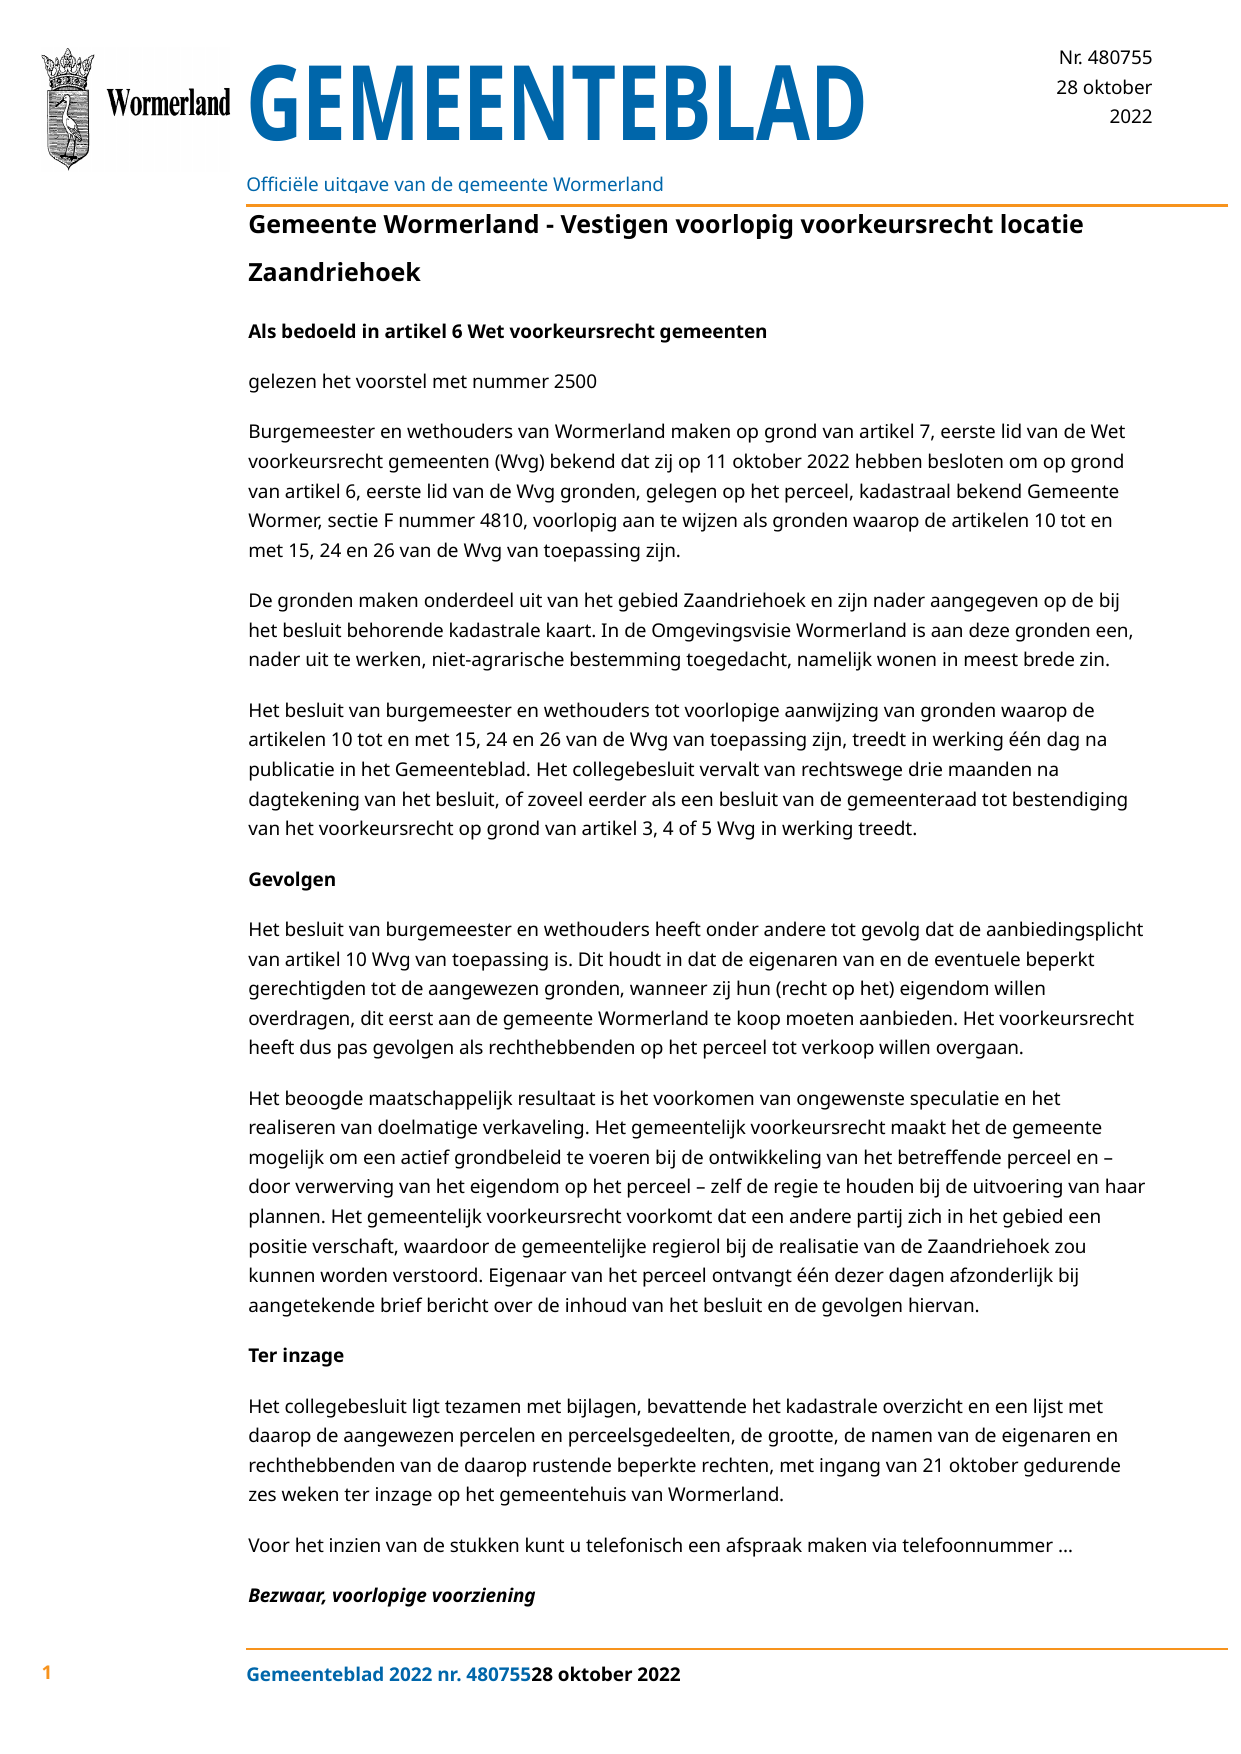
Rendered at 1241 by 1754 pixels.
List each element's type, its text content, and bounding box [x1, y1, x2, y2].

text gelezen het voorstel met nummer 2500 [248, 368, 1152, 394]
text Voor het inzien van de stukken kunt u telefonisch een afspraak maken via telefoonnummer … [248, 1532, 1152, 1558]
text Ter inzage [248, 1342, 1152, 1368]
text Als bedoeld in artikel 6 Wet voorkeursrecht gemeenten [248, 318, 1152, 344]
text De gronden maken onderdeel uit van het gebied Zaandriehoek en zijn nader aangegeven op de bij het besluit behorende kadastrale kaart. In de Omgevingsvisie Wormerland is aan deze gronden een, nader uit te werken, niet-agrarische bestemming toegedacht, namelijk wonen in meest brede zin. [248, 587, 1152, 672]
text Het collegebesluit ligt tezamen met bijlagen, bevattende het kadastrale overzicht en een lijst met daarop de aangewezen percelen en perceelsgedeelten, de grootte, de namen van de eigenaren en rechthebbenden van de daarop rustende beperkte rechten, met ingang van 21 oktober gedurende zes weken ter inzage op het gemeentehuis van Wormerland. [248, 1393, 1152, 1507]
text Gemeente Wormerland - Vestigen voorlopig voorkeursrecht locatie Zaandriehoek [248, 207, 1152, 288]
text Het beoogde maatschappelijk resultaat is het voorkomen van ongewenste speculatie en het realiseren van doelmatige verkaveling. Het gemeentelijk voorkeursrecht maakt het de gemeente mogelijk om een actief grondbeleid te voeren bij de ontwikkeling van het betreffende perceel en – door verwerving van het eigendom op het perceel – zelf de regie te houden bij de uitvoering van haar plannen. Het gemeentelijk voorkeursrecht voorkomt dat een andere partij zich in het gebied een positie verschaft, waardoor de gemeentelijke regierol bij de realisatie van de Zaandriehoek zou kunnen worden verstoord. Eigenaar van het perceel ontvangt één dezer dagen afzonderlijk bij aangetekende brief bericht over de inhoud van het besluit en de gevolgen hiervan. [248, 1085, 1152, 1318]
text Bezwaar, voorlopige voorziening [248, 1582, 1152, 1608]
text Het besluit van burgemeester en wethouders heeft onder andere tot gevolg dat de aanbiedingsplicht van artikel 10 Wvg van toepassing is. Dit houdt in dat de eigenaren van en de eventuele beperkt gerechtigden tot de aangewezen gronden, wanneer zij hun (recht op het) eigendom willen overdragen, dit eerst aan de gemeente Wormerland te koop moeten aanbieden. Het voorkeursrecht heeft dus pas gevolgen als rechthebbenden op het perceel tot verkoop willen overgaan. [248, 916, 1152, 1060]
text Gevolgen [248, 866, 1152, 892]
picture [41, 47, 231, 172]
text Burgemeester en wethouders van Wormerland maken op grond van artikel 7, eerste lid van de Wet voorkeursrecht gemeenten (Wvg) bekend dat zij op 11 oktober 2022 hebben besloten om op grond van artikel 6, eerste lid van de Wvg gronden, gelegen op het perceel, kadastraal bekend Gemeente Wormer, sectie F nummer 4810, voorlopig aan te wijzen als gronden waarop de artikelen 10 tot en met 15, 24 en 26 van de Wvg van toepassing zijn. [248, 419, 1152, 563]
text Het besluit van burgemeester en wethouders tot voorlopige aanwijzing van gronden waarop de artikelen 10 tot en met 15, 24 en 26 van de Wvg van toepassing zijn, treedt in werking één dag na publicatie in het Gemeenteblad. Het collegebesluit vervalt van rechtswege drie maanden na dagtekening van het besluit, of zoveel eerder als een besluit van de gemeenteraad tot bestendiging van het voorkeursrecht op grond van artikel 3, 4 of 5 Wvg in werking treedt. [248, 697, 1152, 841]
